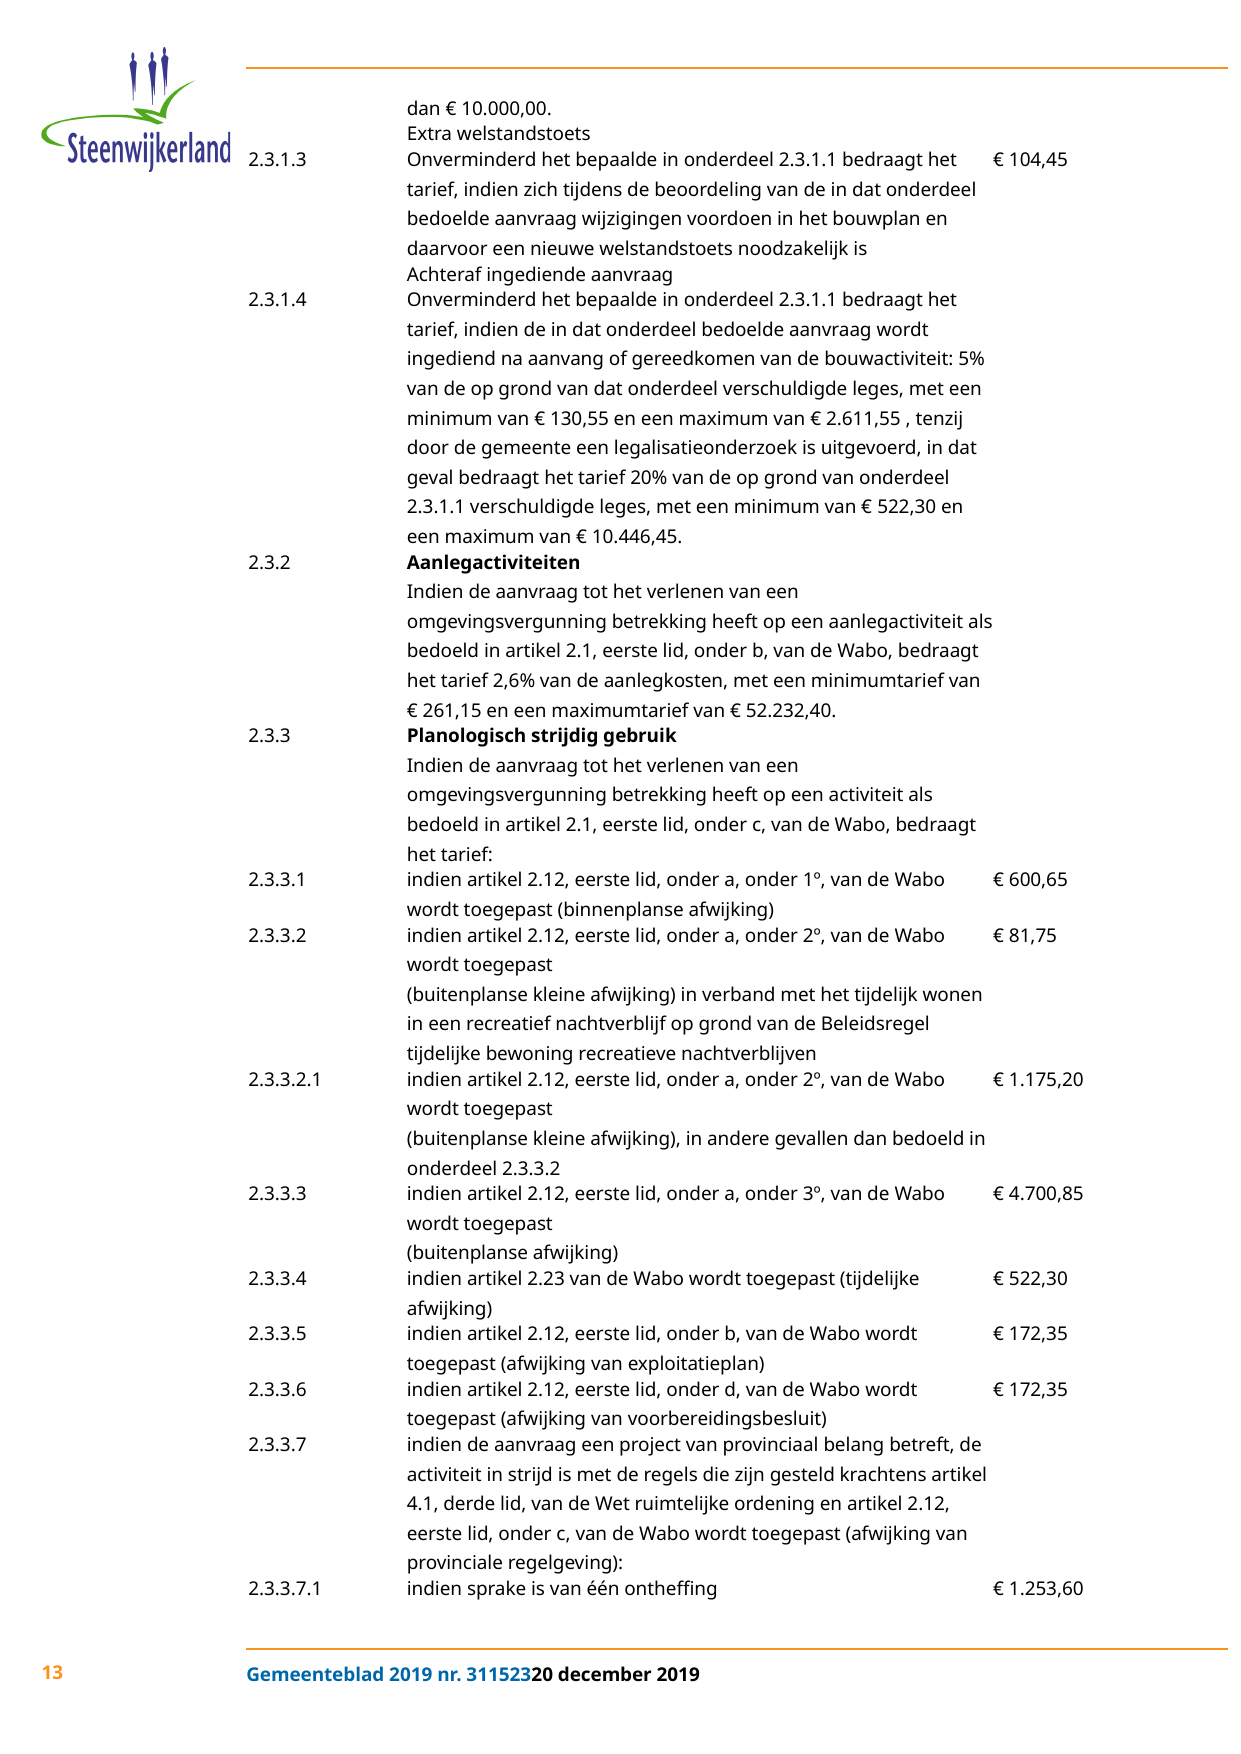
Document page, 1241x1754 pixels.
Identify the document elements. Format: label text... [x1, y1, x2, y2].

table_cell [993, 95, 1152, 121]
table_cell 2.3.3 [248, 723, 407, 867]
table_cell indien artikel 2.23 van de Wabo wordt toegepast (tijdelijke afwijking) [407, 1265, 993, 1321]
table_cell € 4.700,85 [993, 1180, 1152, 1265]
table_cell [993, 1431, 1152, 1575]
table_cell € 1.253,60 [993, 1575, 1152, 1601]
table_cell [993, 121, 1152, 146]
table_cell 2.3.1.3 [248, 146, 407, 261]
table_cell Achteraf ingediende aanvraag [407, 261, 993, 286]
table_cell indien artikel 2.12, eerste lid, onder d, van de Wabo wordt toegepast (afwijking van voorbereidingsbesluit) [407, 1376, 993, 1431]
table_cell indien artikel 2.12, eerste lid, onder a, onder 1º, van de Wabo wordt toegepast (binnenplanse afwijking) [407, 867, 993, 922]
table_cell 2.3.3.3 [248, 1180, 407, 1265]
table_cell € 600,65 [993, 867, 1152, 922]
table_cell indien sprake is van één ontheffing [407, 1575, 993, 1601]
table_cell indien artikel 2.12, eerste lid, onder a, onder 2º, van de Wabo wordt toegepast (buitenplanse kleine afwijking) in verband met het tijdelijk wonen in een recreatief nachtverblijf op grond van de Beleidsregel tijdelijke bewoning recreatieve nachtverblijven [407, 922, 993, 1066]
table_cell 2.3.3.7 [248, 1431, 407, 1575]
table_cell Aanlegactiviteiten Indien de aanvraag tot het verlenen van een omgevingsvergunning betrekking heeft op een aanlegactiviteit als bedoeld in artikel 2.1, eerste lid, onder b, van de Wabo, bedraagt het tarief 2,6% van de aanlegkosten, met een minimumtarief van € 261,15 en een maximumtarief van € 52.232,40. [407, 549, 993, 722]
table_cell 2.3.3.1 [248, 867, 407, 922]
table_cell [993, 286, 1152, 549]
table_cell Planologisch strijdig gebruik Indien de aanvraag tot het verlenen van een omgevingsvergunning betrekking heeft op een activiteit als bedoeld in artikel 2.1, eerste lid, onder c, van de Wabo, bedraagt het tarief: [407, 723, 993, 867]
table_cell 2.3.3.5 [248, 1321, 407, 1376]
table_cell indien artikel 2.12, eerste lid, onder a, onder 3º, van de Wabo wordt toegepast (buitenplanse afwijking) [407, 1180, 993, 1265]
table_cell € 172,35 [993, 1376, 1152, 1431]
table_cell € 1.175,20 [993, 1066, 1152, 1180]
table_cell € 104,45 [993, 146, 1152, 261]
table_cell 2.3.1.4 [248, 286, 407, 549]
table_cell € 522,30 [993, 1265, 1152, 1321]
table_cell [993, 549, 1152, 722]
table_cell 2.3.3.7.1 [248, 1575, 407, 1601]
table_cell € 81,75 [993, 922, 1152, 1066]
table_cell Extra welstandstoets [407, 121, 993, 146]
table_cell [993, 723, 1152, 867]
table_cell 2.3.3.2.1 [248, 1066, 407, 1180]
table_cell indien artikel 2.12, eerste lid, onder b, van de Wabo wordt toegepast (afwijking van exploitatieplan) [407, 1321, 993, 1376]
table_cell 2.3.3.6 [248, 1376, 407, 1431]
table_cell 2.3.2 [248, 549, 407, 722]
table_cell [248, 121, 407, 146]
table_cell [248, 261, 407, 286]
table_cell Onverminderd het bepaalde in onderdeel 2.3.1.1 bedraagt het tarief, indien de in dat onderdeel bedoelde aanvraag wordt ingediend na aanvang of gereedkomen van de bouwactiviteit: 5% van de op grond van dat onderdeel verschuldigde leges, met een minimum van € 130,55 en een maximum van € 2.611,55 , tenzij door de gemeente een legalisatieonderzoek is uitgevoerd, in dat geval bedraagt het tarief 20% van de op grond van onderdeel 2.3.1.1 verschuldigde leges, met een minimum van € 522,30 en een maximum van € 10.446,45. [407, 286, 993, 549]
table_cell [248, 95, 407, 121]
table_cell indien artikel 2.12, eerste lid, onder a, onder 2º, van de Wabo wordt toegepast (buitenplanse kleine afwijking), in andere gevallen dan bedoeld in onderdeel 2.3.3.2 [407, 1066, 993, 1180]
picture [41, 47, 231, 172]
table_cell 2.3.3.4 [248, 1265, 407, 1321]
table_cell dan € 10.000,00. [407, 95, 993, 121]
table_cell indien de aanvraag een project van provinciaal belang betreft, de activiteit in strijd is met de regels die zijn gesteld krachtens artikel 4.1, derde lid, van de Wet ruimtelijke ordening en artikel 2.12, eerste lid, onder c, van de Wabo wordt toegepast (afwijking van provinciale regelgeving): [407, 1431, 993, 1575]
table_cell € 172,35 [993, 1321, 1152, 1376]
table_cell 2.3.3.2 [248, 922, 407, 1066]
table_cell Onverminderd het bepaalde in onderdeel 2.3.1.1 bedraagt het tarief, indien zich tijdens de beoordeling van de in dat onderdeel bedoelde aanvraag wijzigingen voordoen in het bouwplan en daarvoor een nieuwe welstandstoets noodzakelijk is [407, 146, 993, 261]
table_cell [993, 261, 1152, 286]
